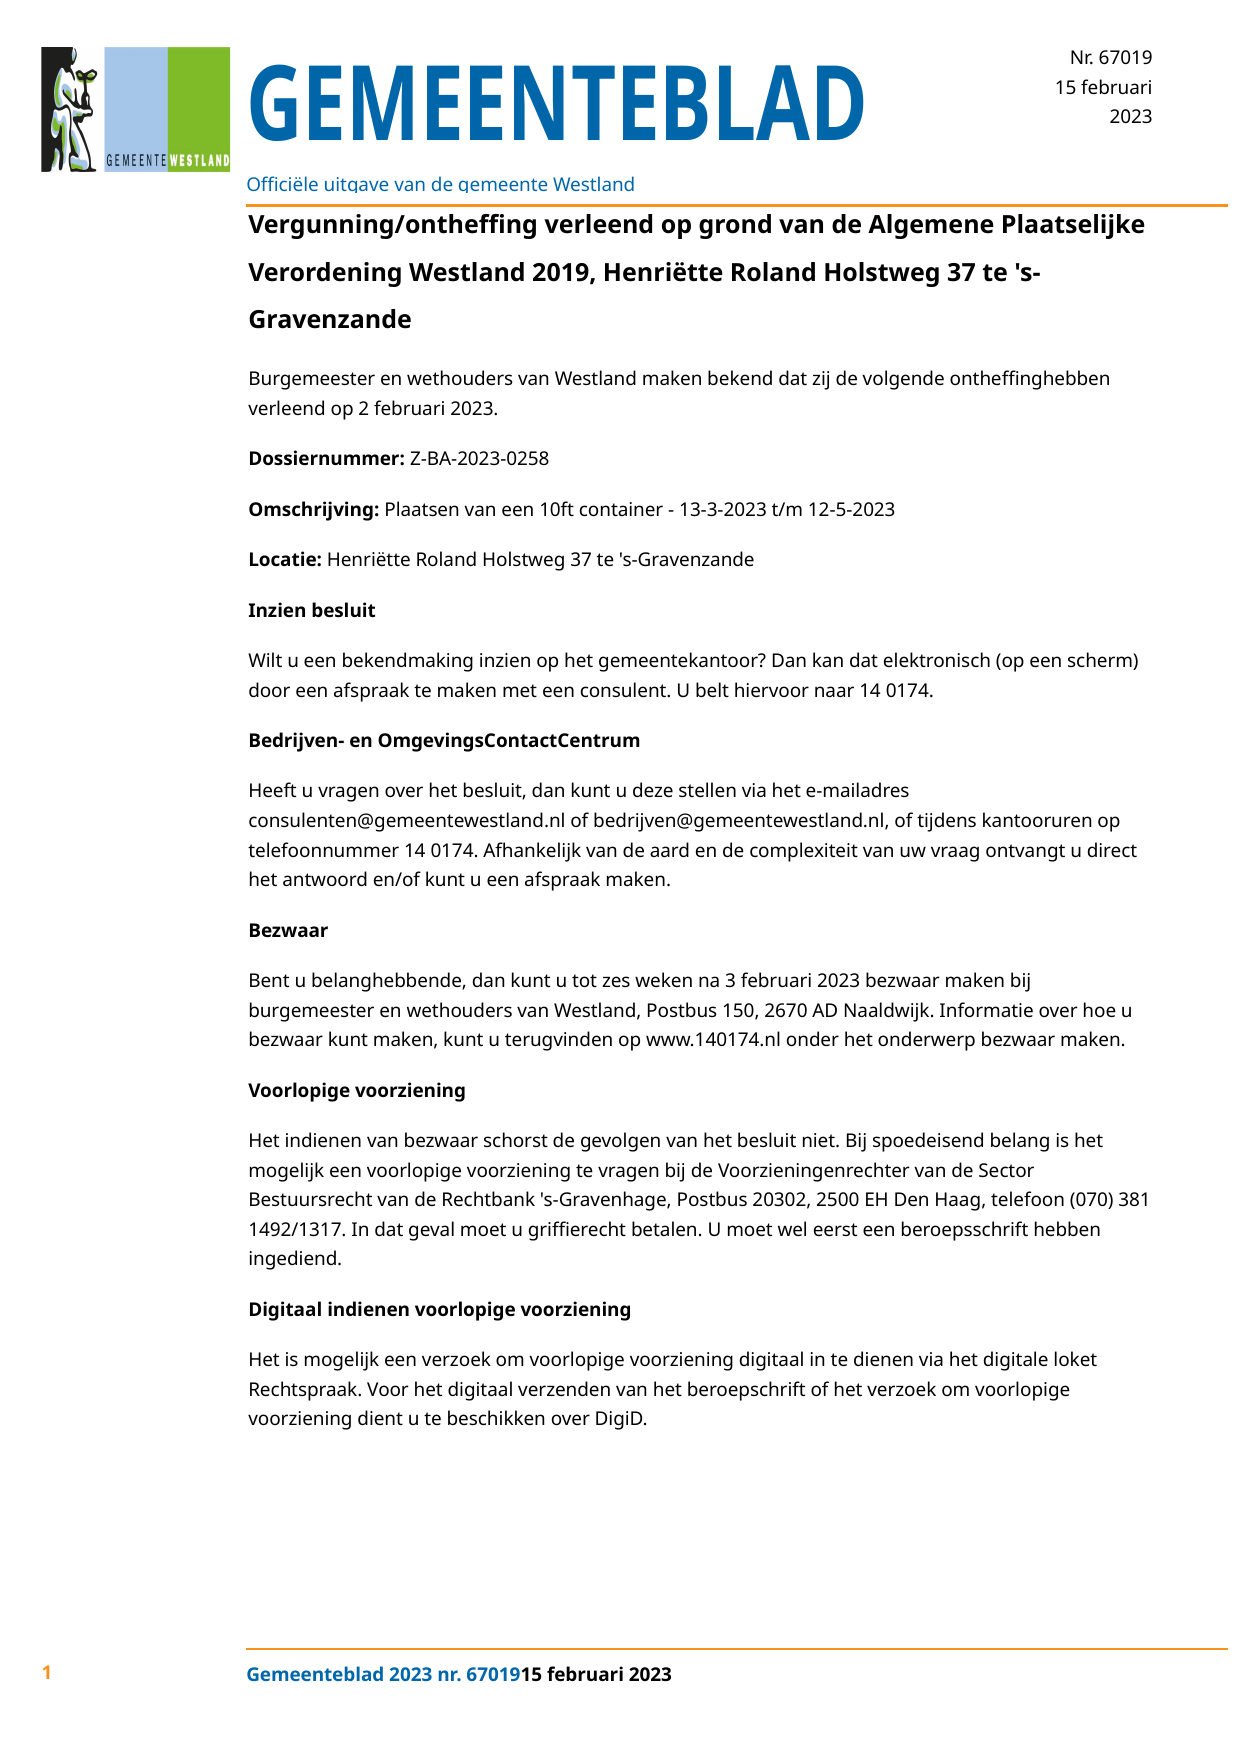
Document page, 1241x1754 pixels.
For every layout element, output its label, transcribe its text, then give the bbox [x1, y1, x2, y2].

text Voorlopige voorziening [248, 1077, 1152, 1102]
text Heeft u vragen over het besluit, dan kunt u deze stellen via het e-mailadres consulenten@gemeentewestland.nl of bedrijven@gemeentewestland.nl, of tijdens kantooruren op telefoonnummer 14 0174. Afhankelijk van de aard en de complexiteit van uw vraag ontvangt u direct het antwoord en/of kunt u een afspraak maken. [248, 778, 1152, 892]
picture [41, 47, 231, 172]
text Het is mogelijk een verzoek om voorlopige voorziening digitaal in te dienen via het digitale loket Rechtspraak. Voor het digitaal verzenden van het beroepschrift of het verzoek om voorlopige voorziening dient u te beschikken over DigiD. [248, 1346, 1152, 1431]
text Vergunning/ontheffing verleend op grond van de Algemene Plaatselijke Verordening Westland 2019, Henriëtte Roland Holstweg 37 te 's-Gravenzande [248, 207, 1152, 336]
text Bent u belanghebbende, dan kunt u tot zes weken na 3 februari 2023 bezwaar maken bij burgemeester en wethouders van Westland, Postbus 150, 2670 AD Naaldwijk. Informatie over hoe u bezwaar kunt maken, kunt u terugvinden op www.140174.nl onder het onderwerp bezwaar maken. [248, 967, 1152, 1052]
text Locatie: Henriëtte Roland Holstweg 37 te 's-Gravenzande [248, 546, 1152, 572]
text Inzien besluit [248, 597, 1152, 622]
text Digitaal indienen voorlopige voorziening [248, 1296, 1152, 1322]
text Bezwaar [248, 917, 1152, 942]
text Burgemeester en wethouders van Westland maken bekend dat zij de volgende ontheffinghebben verleend op 2 februari 2023. [248, 366, 1152, 421]
text Het indienen van bezwaar schorst de gevolgen van het besluit niet. Bij spoedeisend belang is het mogelijk een voorlopige voorziening te vragen bij de Voorzieningenrechter van de Sector Bestuursrecht van de Rechtbank 's-Gravenhage, Postbus 20302, 2500 EH Den Haag, telefoon (070) 381 1492/1317. In dat geval moet u griffierecht betalen. U moet wel eerst een beroepsschrift hebben ingediend. [248, 1127, 1152, 1271]
text Wilt u een bekendmaking inzien op het gemeentekantoor? Dan kan dat elektronisch (op een scherm) door een afspraak te maken met een consulent. U belt hiervoor naar 14 0174. [248, 647, 1152, 702]
text Omschrijving: Plaatsen van een 10ft container - 13-3-2023 t/m 12-5-2023 [248, 496, 1152, 522]
text Bedrijven- en OmgevingsContactCentrum [248, 727, 1152, 753]
text Dossiernummer: Z-BA-2023-0258 [248, 446, 1152, 471]
